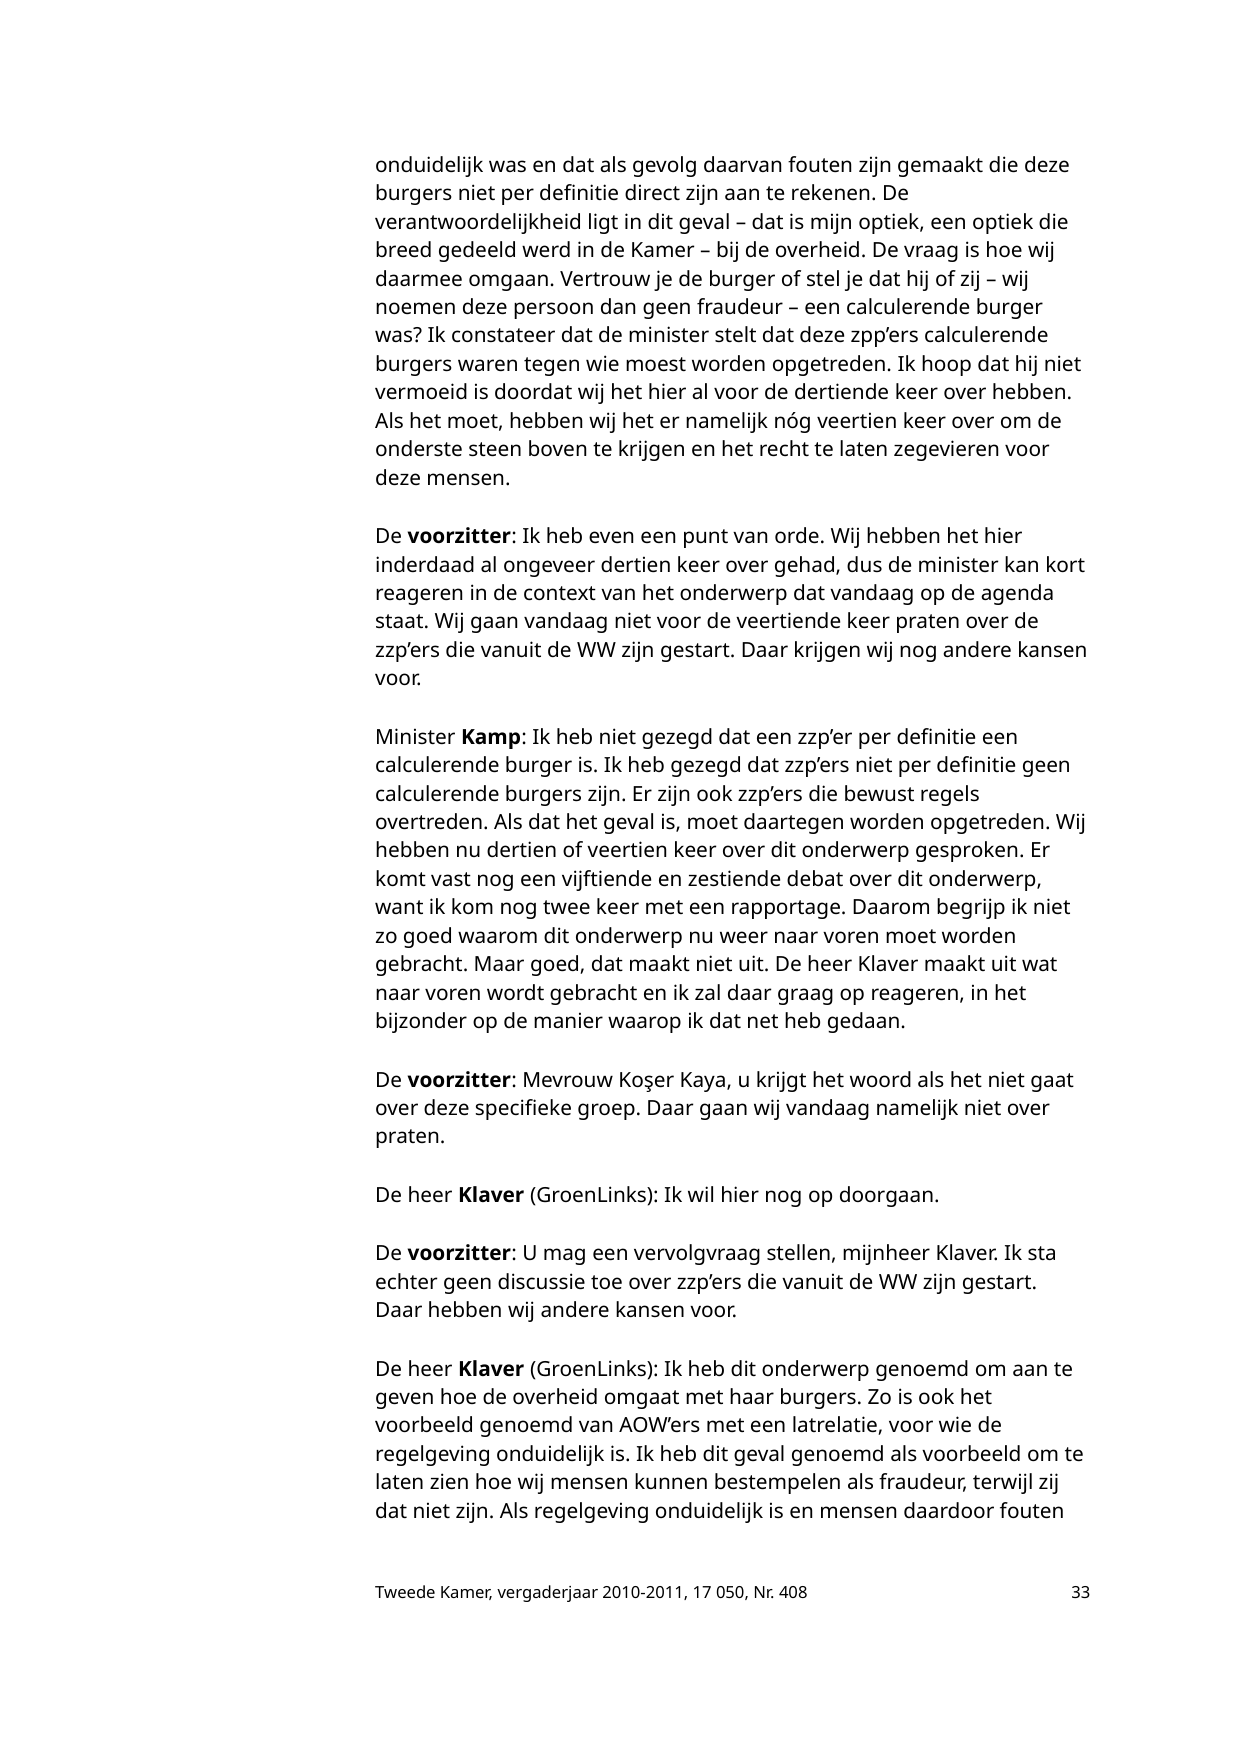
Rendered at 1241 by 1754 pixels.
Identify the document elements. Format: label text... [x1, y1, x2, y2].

text De voorzitter: Mevrouw Koşer Kaya, u krijgt het woord als het niet gaat over deze specifieke groep. Daar gaan wij vandaag namelijk niet over praten. [375, 1065, 1090, 1150]
text De voorzitter: Ik heb even een punt van orde. Wij hebben het hier inderdaad al ongeveer dertien keer over gehad, dus de minister kan kort reageren in de context van het onderwerp dat vandaag op de agenda staat. Wij gaan vandaag niet voor de veertiende keer praten over de zzp’ers die vanuit de WW zijn gestart. Daar krijgen wij nog andere kansen voor. [375, 521, 1090, 692]
text De heer Klaver (GroenLinks): Ik wil hier nog op doorgaan. [375, 1180, 1090, 1208]
text De heer Klaver (GroenLinks): Ik heb dit onderwerp genoemd om aan te geven hoe de overheid omgaat met haar burgers. Zo is ook het voorbeeld genoemd van AOW’ers met een latrelatie, voor wie de regelgeving onduidelijk is. Ik heb dit geval genoemd als voorbeeld om te laten zien hoe wij mensen kunnen bestempelen als fraudeur, terwijl zij dat niet zijn. Als regelgeving onduidelijk is en mensen daardoor fouten [375, 1354, 1090, 1524]
text Minister Kamp: Ik heb niet gezegd dat een zzp’er per definitie een calculerende burger is. Ik heb gezegd dat zzp’ers niet per definitie geen calculerende burgers zijn. Er zijn ook zzp’ers die bewust regels overtreden. Als dat het geval is, moet daartegen worden opgetreden. Wij hebben nu dertien of veertien keer over dit onderwerp gesproken. Er komt vast nog een vijftiende en zestiende debat over dit onderwerp, want ik kom nog twee keer met een rapportage. Daarom begrijp ik niet zo goed waarom dit onderwerp nu weer naar voren moet worden gebracht. Maar goed, dat maakt niet uit. De heer Klaver maakt uit wat naar voren wordt gebracht en ik zal daar graag op reageren, in het bijzonder op de manier waarop ik dat net heb gedaan. [375, 722, 1090, 1035]
text onduidelijk was en dat als gevolg daarvan fouten zijn gemaakt die deze burgers niet per definitie direct zijn aan te rekenen. De verantwoordelijkheid ligt in dit geval – dat is mijn optiek, een optiek die breed gedeeld werd in de Kamer – bij de overheid. De vraag is hoe wij daarmee omgaan. Vertrouw je de burger of stel je dat hij of zij – wij noemen deze persoon dan geen fraudeur – een calculerende burger was? Ik constateer dat de minister stelt dat deze zpp’ers calculerende burgers waren tegen wie moest worden opgetreden. Ik hoop dat hij niet vermoeid is doordat wij het hier al voor de dertiende keer over hebben. Als het moet, hebben wij het er namelijk nóg veertien keer over om de onderste steen boven te krijgen en het recht te laten zegevieren voor deze mensen. [375, 150, 1090, 491]
text De voorzitter: U mag een vervolgvraag stellen, mijnheer Klaver. Ik sta echter geen discussie toe over zzp’ers die vanuit de WW zijn gestart. Daar hebben wij andere kansen voor. [375, 1238, 1090, 1324]
